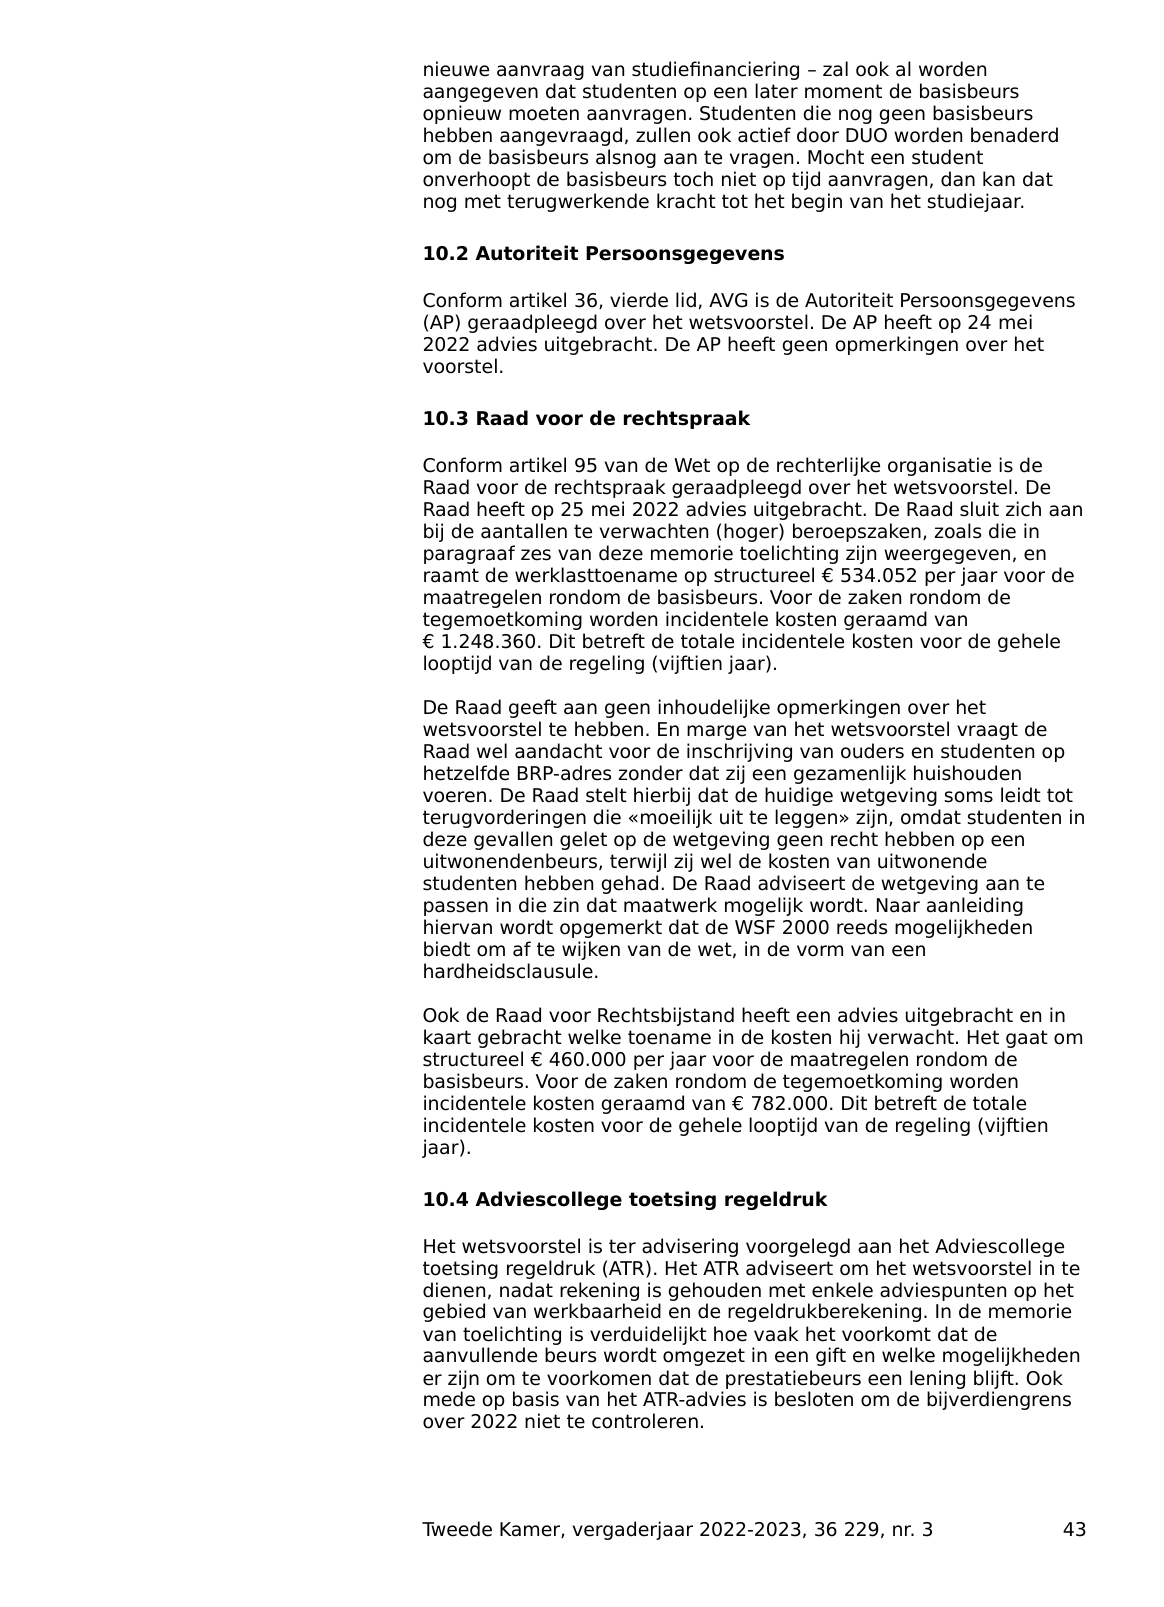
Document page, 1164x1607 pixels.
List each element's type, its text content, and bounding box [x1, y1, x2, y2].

subtitle 10.3 Raad voor de rechtspraak [422, 408, 1087, 430]
text De Raad geeft aan geen inhoudelijke opmerkingen over het wetsvoorstel te hebben. En marge van het wetsvoorstel vraagt de Raad wel aandacht voor de inschrijving van ouders en studenten op hetzelfde BRP-adres zonder dat zij een gezamenlijk huishouden voeren. De Raad stelt hierbij dat de huidige wetgeving soms leidt tot terugvorderingen die «moeilijk uit te leggen» zijn, omdat studenten in deze gevallen gelet op de wetgeving geen recht hebben op een uitwonendenbeurs, terwijl zij wel de kosten van uitwonende studenten hebben gehad. De Raad adviseert de wetgeving aan te passen in die zin dat maatwerk mogelijk wordt. Naar aanleiding hiervan wordt opgemerkt dat de WSF 2000 reeds mogelijkheden biedt om af te wijken van de wet, in de vorm van een hardheidsclausule. [422, 697, 1087, 982]
text Conform artikel 36, vierde lid, AVG is de Autoriteit Persoonsgegevens (AP) geraadpleegd over het wetsvoorstel. De AP heeft op 24 mei 2022 advies uitgebracht. De AP heeft geen opmerkingen over het voorstel. [422, 290, 1087, 378]
text Het wetsvoorstel is ter advisering voorgelegd aan het Adviescollege toetsing regeldruk (ATR). Het ATR adviseert om het wetsvoorstel in te dienen, nadat rekening is gehouden met enkele adviespunten op het gebied van werkbaarheid en de regeldrukberekening. In de memorie van toelichting is verduidelijkt hoe vaak het voorkomt dat de aanvullende beurs wordt omgezet in een gift en welke mogelijkheden er zijn om te voorkomen dat de prestatiebeurs een lening blijft. Ook mede op basis van het ATR-advies is besloten om de bijverdiengrens over 2022 niet te controleren. [422, 1236, 1087, 1433]
text Conform artikel 95 van de Wet op de rechterlijke organisatie is de Raad voor de rechtspraak geraadpleegd over het wetsvoorstel. De Raad heeft op 25 mei 2022 advies uitgebracht. De Raad sluit zich aan bij de aantallen te verwachten (hoger) beroepszaken, zoals die in paragraaf zes van deze memorie toelichting zijn weergegeven, en raamt de werklasttoename op structureel € 534.052 per jaar voor de maatregelen rondom de basisbeurs. Voor de zaken rondom de tegemoetkoming worden incidentele kosten geraamd van € 1.248.360. Dit betreft de totale incidentele kosten voor de gehele looptijd van de regeling (vijftien jaar). [422, 455, 1087, 674]
subtitle 10.4 Adviescollege toetsing regeldruk [422, 1188, 1087, 1211]
text Ook de Raad voor Rechtsbijstand heeft een advies uitgebracht en in kaart gebracht welke toename in de kosten hij verwacht. Het gaat om structureel € 460.000 per jaar voor de maatregelen rondom de basisbeurs. Voor de zaken rondom de tegemoetkoming worden incidentele kosten geraamd van € 782.000. Dit betreft de totale incidentele kosten voor de gehele looptijd van de regeling (vijftien jaar). [422, 1005, 1087, 1158]
subtitle 10.2 Autoriteit Persoonsgegevens [422, 243, 1087, 265]
text nieuwe aanvraag van studiefinanciering – zal ook al worden aangegeven dat studenten op een later moment de basisbeurs opnieuw moeten aanvragen. Studenten die nog geen basisbeurs hebben aangevraagd, zullen ook actief door DUO worden benaderd om de basisbeurs alsnog aan te vragen. Mocht een student onverhoopt de basisbeurs toch niet op tijd aanvragen, dan kan dat nog met terugwerkende kracht tot het begin van het studiejaar. [422, 59, 1087, 213]
